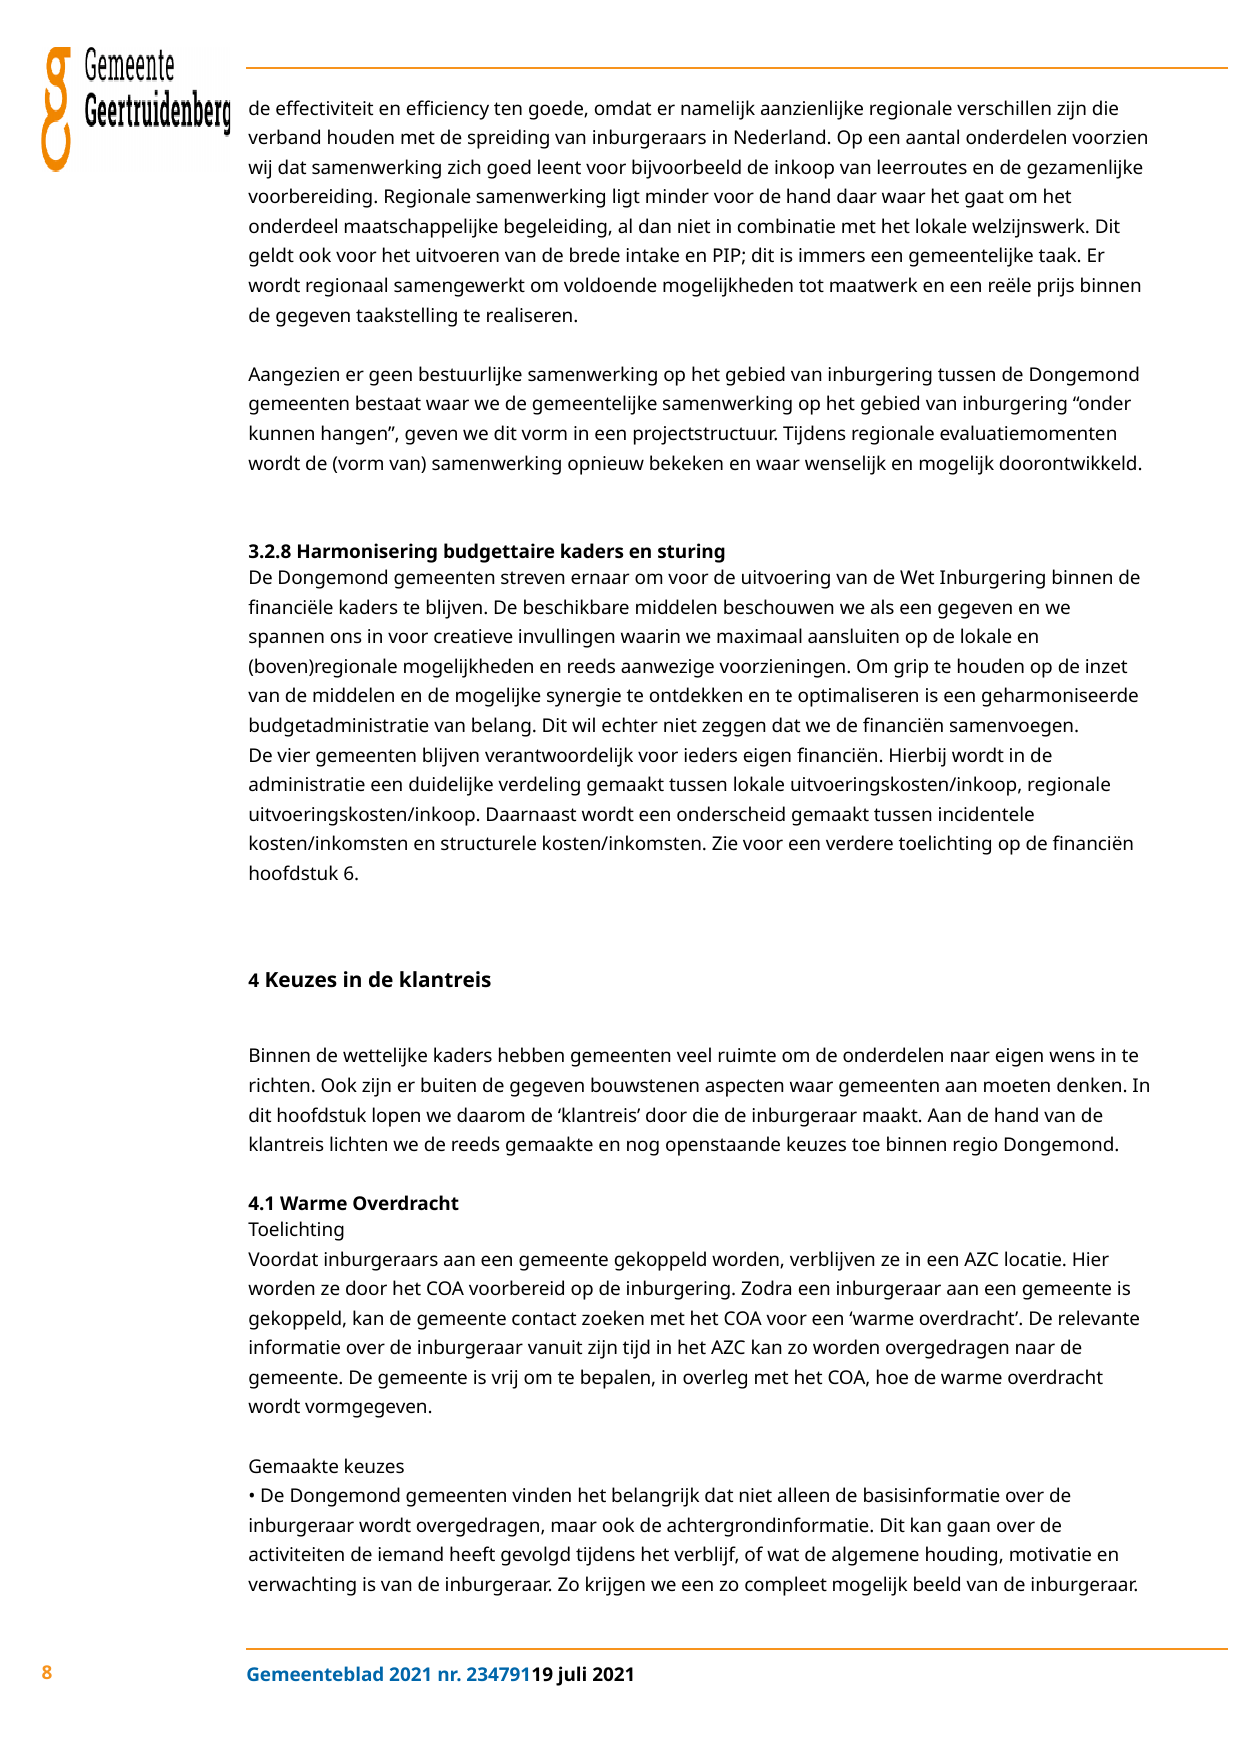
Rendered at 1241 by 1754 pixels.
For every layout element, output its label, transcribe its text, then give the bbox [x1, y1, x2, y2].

text de effectiviteit en efficiency ten goede, omdat er namelijk aanzienlijke regionale verschillen zijn die verband houden met de spreiding van inburgeraars in Nederland. Op een aantal onderdelen voorzien wij dat samenwerking zich goed leent voor bijvoorbeeld de inkoop van leerroutes en de gezamenlijke voorbereiding. Regionale samenwerking ligt minder voor de hand daar waar het gaat om het onderdeel maatschappelijke begeleiding, al dan niet in combinatie met het lokale welzijnswerk. Dit geldt ook voor het uitvoeren van de brede intake en PIP; dit is immers een gemeentelijke taak. Er wordt regionaal samengewerkt om voldoende mogelijkheden tot maatwerk en een reële prijs binnen de gegeven taakstelling te realiseren. [248, 95, 1152, 328]
text 4.1 Warme Overdracht [248, 1191, 1152, 1216]
text De Dongemond gemeenten streven ernaar om voor de uitvoering van de Wet Inburgering binnen de financiële kaders te blijven. De beschikbare middelen beschouwen we als een gegeven en we spannen ons in voor creatieve invullingen waarin we maximaal aansluiten op de lokale en (boven)regionale mogelijkheden en reeds aanwezige voorzieningen. Om grip te houden op de inzet van de middelen en de mogelijke synergie te ontdekken en te optimaliseren is een geharmoniseerde budgetadministratie van belang. Dit wil echter niet zeggen dat we de financiën samenvoegen. [248, 564, 1152, 738]
text Toelichting [248, 1216, 1152, 1242]
text 4 Keuzes in de klantreis [248, 965, 1152, 993]
text • De Dongemond gemeenten vinden het belangrijk dat niet alleen de basisinformatie over de inburgeraar wordt overgedragen, maar ook de achtergrondinformatie. Dit kan gaan over de activiteiten de iemand heeft gevolgd tijdens het verblijf, of wat de algemene houding, motivatie en verwachting is van de inburgeraar. Zo krijgen we een zo compleet mogelijk beeld van de inburgeraar. [248, 1482, 1152, 1597]
picture [41, 47, 231, 172]
text De vier gemeenten blijven verantwoordelijk voor ieders eigen financiën. Hierbij wordt in de administratie een duidelijke verdeling gemaakt tussen lokale uitvoeringskosten/inkoop, regionale uitvoeringskosten/inkoop. Daarnaast wordt een onderscheid gemaakt tussen incidentele kosten/inkomsten en structurele kosten/inkomsten. Zie voor een verdere toelichting op de financiën hoofdstuk 6. [248, 742, 1152, 886]
text Aangezien er geen bestuurlijke samenwerking op het gebied van inburgering tussen de Dongemond gemeenten bestaat waar we de gemeentelijke samenwerking op het gebied van inburgering “onder kunnen hangen”, geven we dit vorm in een projectstructuur. Tijdens regionale evaluatiemomenten wordt de (vorm van) samenwerking opnieuw bekeken en waar wenselijk en mogelijk doorontwikkeld. [248, 361, 1152, 476]
text Voordat inburgeraars aan een gemeente gekoppeld worden, verblijven ze in een AZC locatie. Hier worden ze door het COA voorbereid op de inburgering. Zodra een inburgeraar aan een gemeente is gekoppeld, kan de gemeente contact zoeken met het COA voor een ‘warme overdracht’. De relevante informatie over de inburgeraar vanuit zijn tijd in het AZC kan zo worden overgedragen naar de gemeente. De gemeente is vrij om te bepalen, in overleg met het COA, hoe de warme overdracht wordt vormgegeven. [248, 1246, 1152, 1419]
text Gemaakte keuzes [248, 1453, 1152, 1479]
text Binnen de wettelijke kaders hebben gemeenten veel ruimte om de onderdelen naar eigen wens in te richten. Ook zijn er buiten de gegeven bouwstenen aspecten waar gemeenten aan moeten denken. In dit hoofdstuk lopen we daarom de ‘klantreis’ door die de inburgeraar maakt. Aan de hand van de klantreis lichten we de reeds gemaakte en nog openstaande keuzes toe binnen regio Dongemond. [248, 1043, 1152, 1157]
text 3.2.8 Harmonisering budgettaire kaders en sturing [248, 538, 1152, 564]
